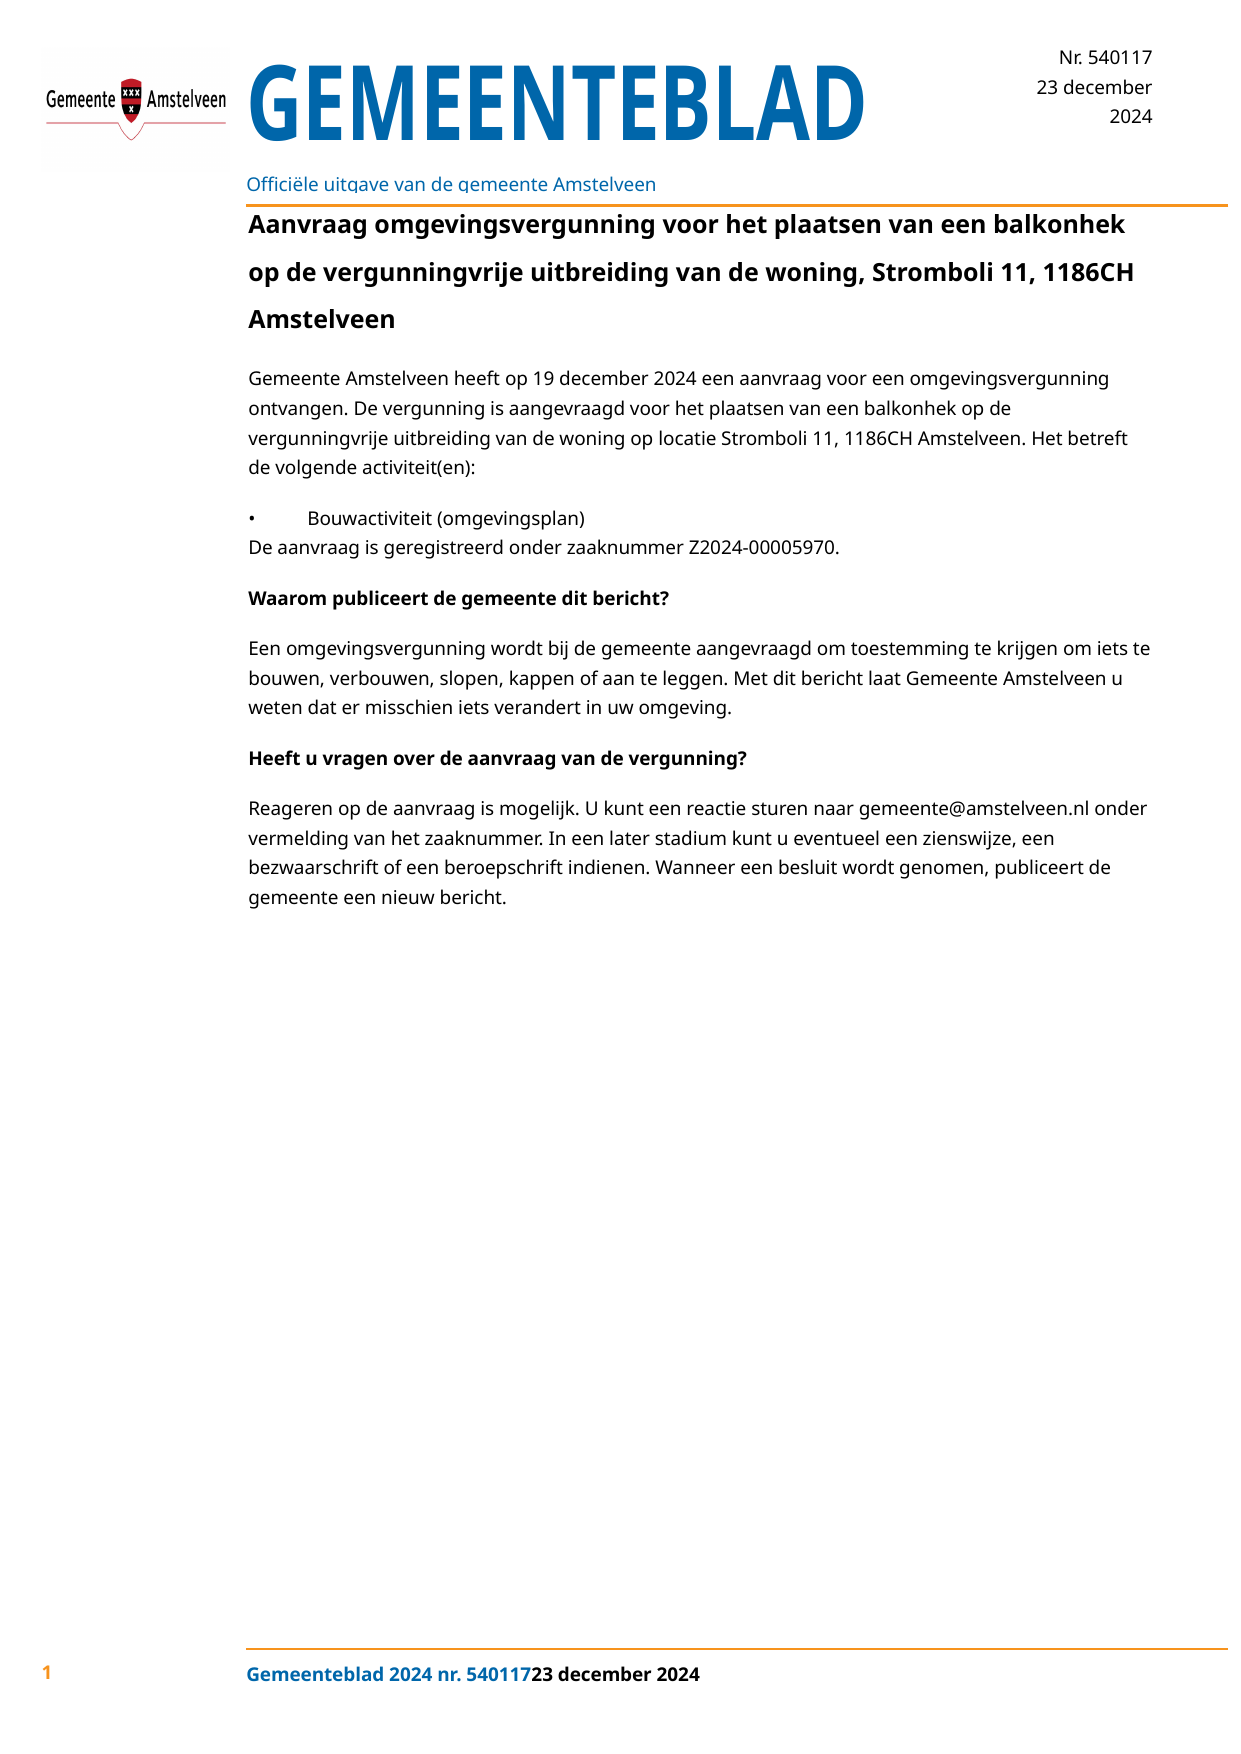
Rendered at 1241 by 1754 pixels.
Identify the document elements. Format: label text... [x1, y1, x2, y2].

text Aanvraag omgevingsvergunning voor het plaatsen van een balkonhek op de vergunningvrije uitbreiding van de woning, Stromboli 11, 1186CH Amstelveen [248, 207, 1152, 336]
text Heeft u vragen over de aanvraag van de vergunning? [248, 745, 1152, 770]
picture [41, 47, 231, 172]
text Waarom publiceert de gemeente dit bericht? [248, 585, 1152, 610]
list Bouwactiviteit (omgevingsplan) [248, 505, 1152, 530]
text Gemeente Amstelveen heeft op 19 december 2024 een aanvraag voor een omgevingsvergunning ontvangen. De vergunning is aangevraagd voor het plaatsen van een balkonhek op de vergunningvrije uitbreiding van de woning op locatie Stromboli 11, 1186CH Amstelveen. Het betreft de volgende activiteit(en): [248, 366, 1152, 480]
text Reageren op de aanvraag is mogelijk. U kunt een reactie sturen naar gemeente@amstelveen.nl onder vermelding van het zaaknummer. In een later stadium kunt u eventueel een zienswijze, een bezwaarschrift of een beroepschrift indienen. Wanneer een besluit wordt genomen, publiceert de gemeente een nieuw bericht. [248, 795, 1152, 909]
text Een omgevingsvergunning wordt bij de gemeente aangevraagd om toestemming te krijgen om iets te bouwen, verbouwen, slopen, kappen of aan te leggen. Met dit bericht laat Gemeente Amstelveen u weten dat er misschien iets verandert in uw omgeving. [248, 635, 1152, 720]
text De aanvraag is geregistreerd onder zaaknummer Z2024-00005970. [248, 534, 1152, 560]
